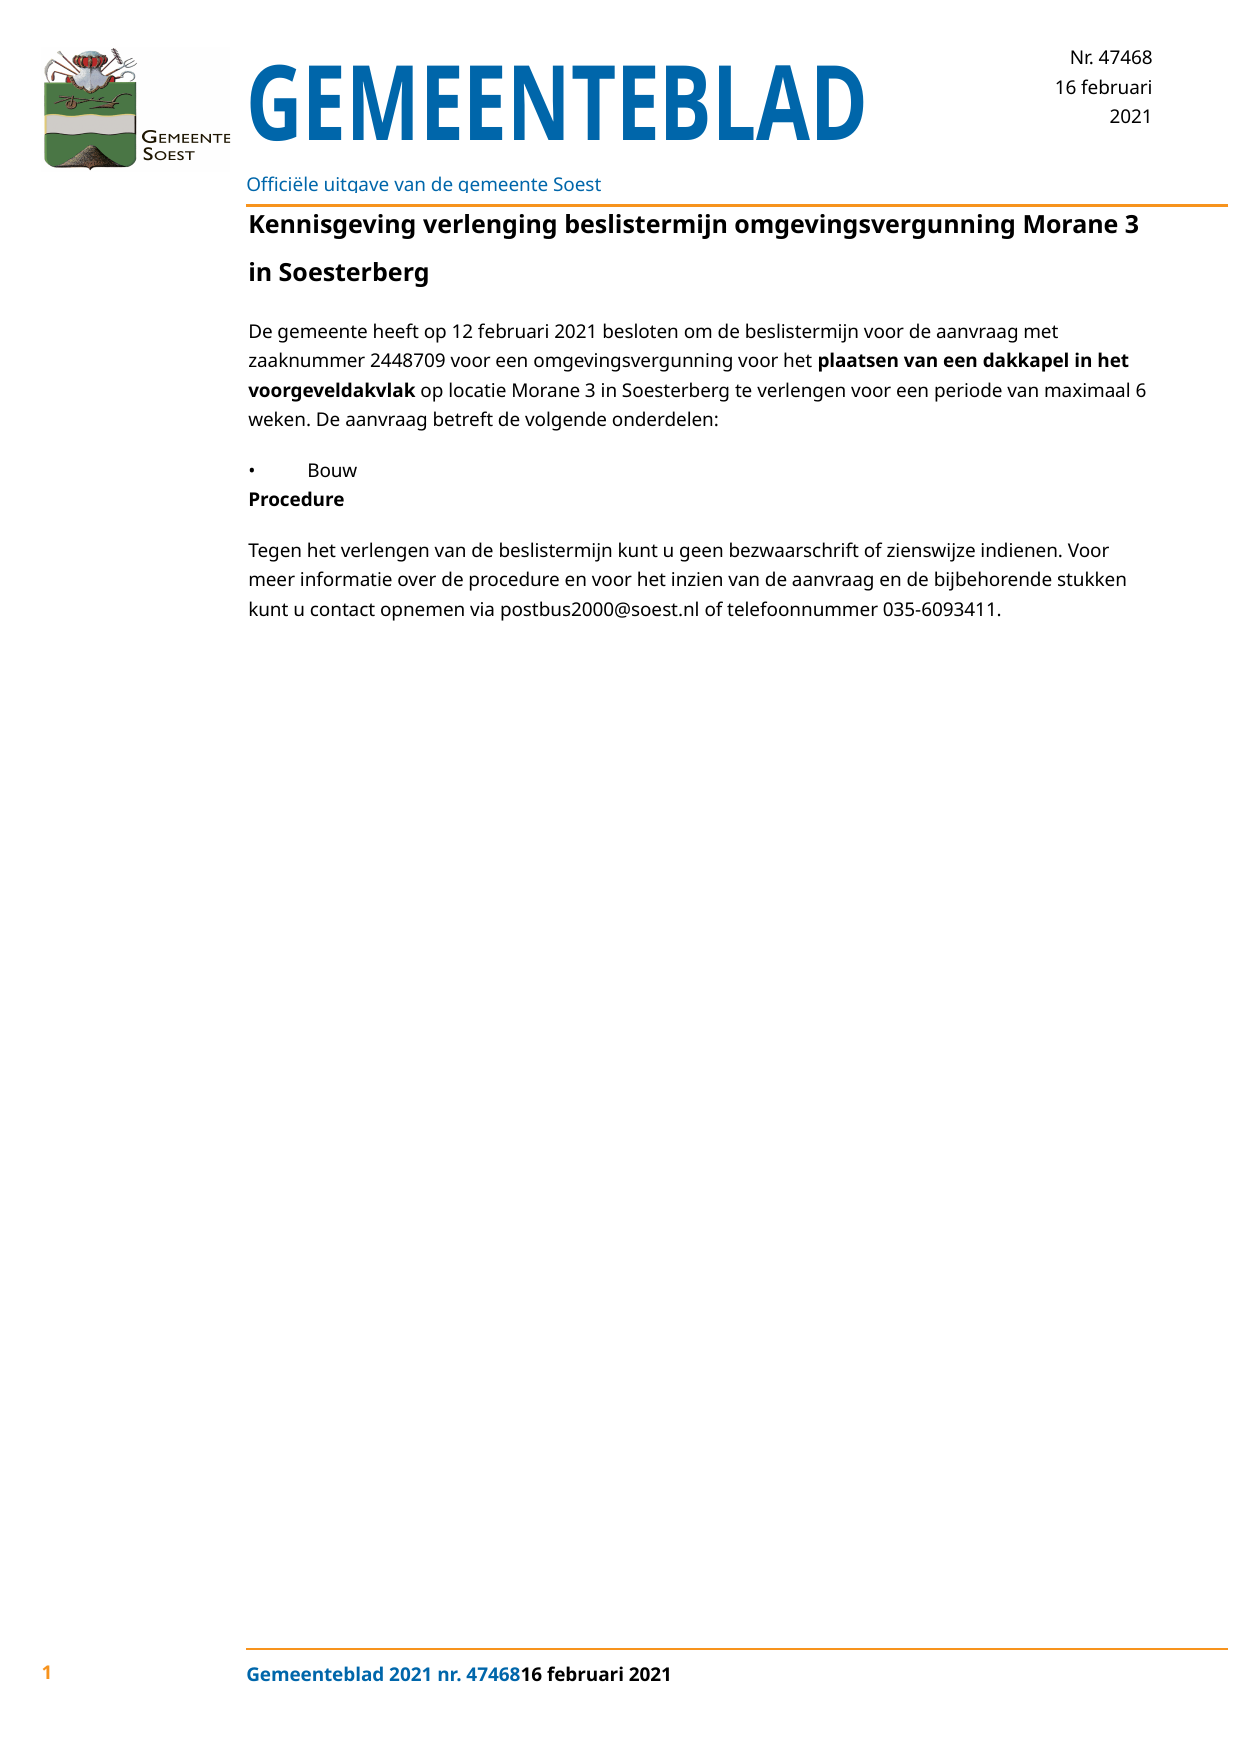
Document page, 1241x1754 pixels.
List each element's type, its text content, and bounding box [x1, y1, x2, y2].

text De gemeente heeft op 12 februari 2021 besloten om de beslistermijn voor de aanvraag met zaaknummer 2448709 voor een omgevingsvergunning voor het plaatsen van een dakkapel in het voorgeveldakvlak op locatie Morane 3 in Soesterberg te verlengen voor een periode van maximaal 6 weken. De aanvraag betreft de volgende onderdelen: [248, 318, 1152, 432]
text Kennisgeving verlenging beslistermijn omgevingsvergunning Morane 3 in Soesterberg [248, 207, 1152, 288]
list Bouw [248, 457, 1152, 483]
text Procedure [248, 487, 1152, 512]
picture [41, 47, 231, 172]
text Tegen het verlengen van de beslistermijn kunt u geen bezwaarschrift of zienswijze indienen. Voor meer informatie over de procedure en voor het inzien van de aanvraag en de bijbehorende stukken kunt u contact opnemen via postbus2000@soest.nl of telefoonnummer 035-6093411. [248, 537, 1152, 622]
